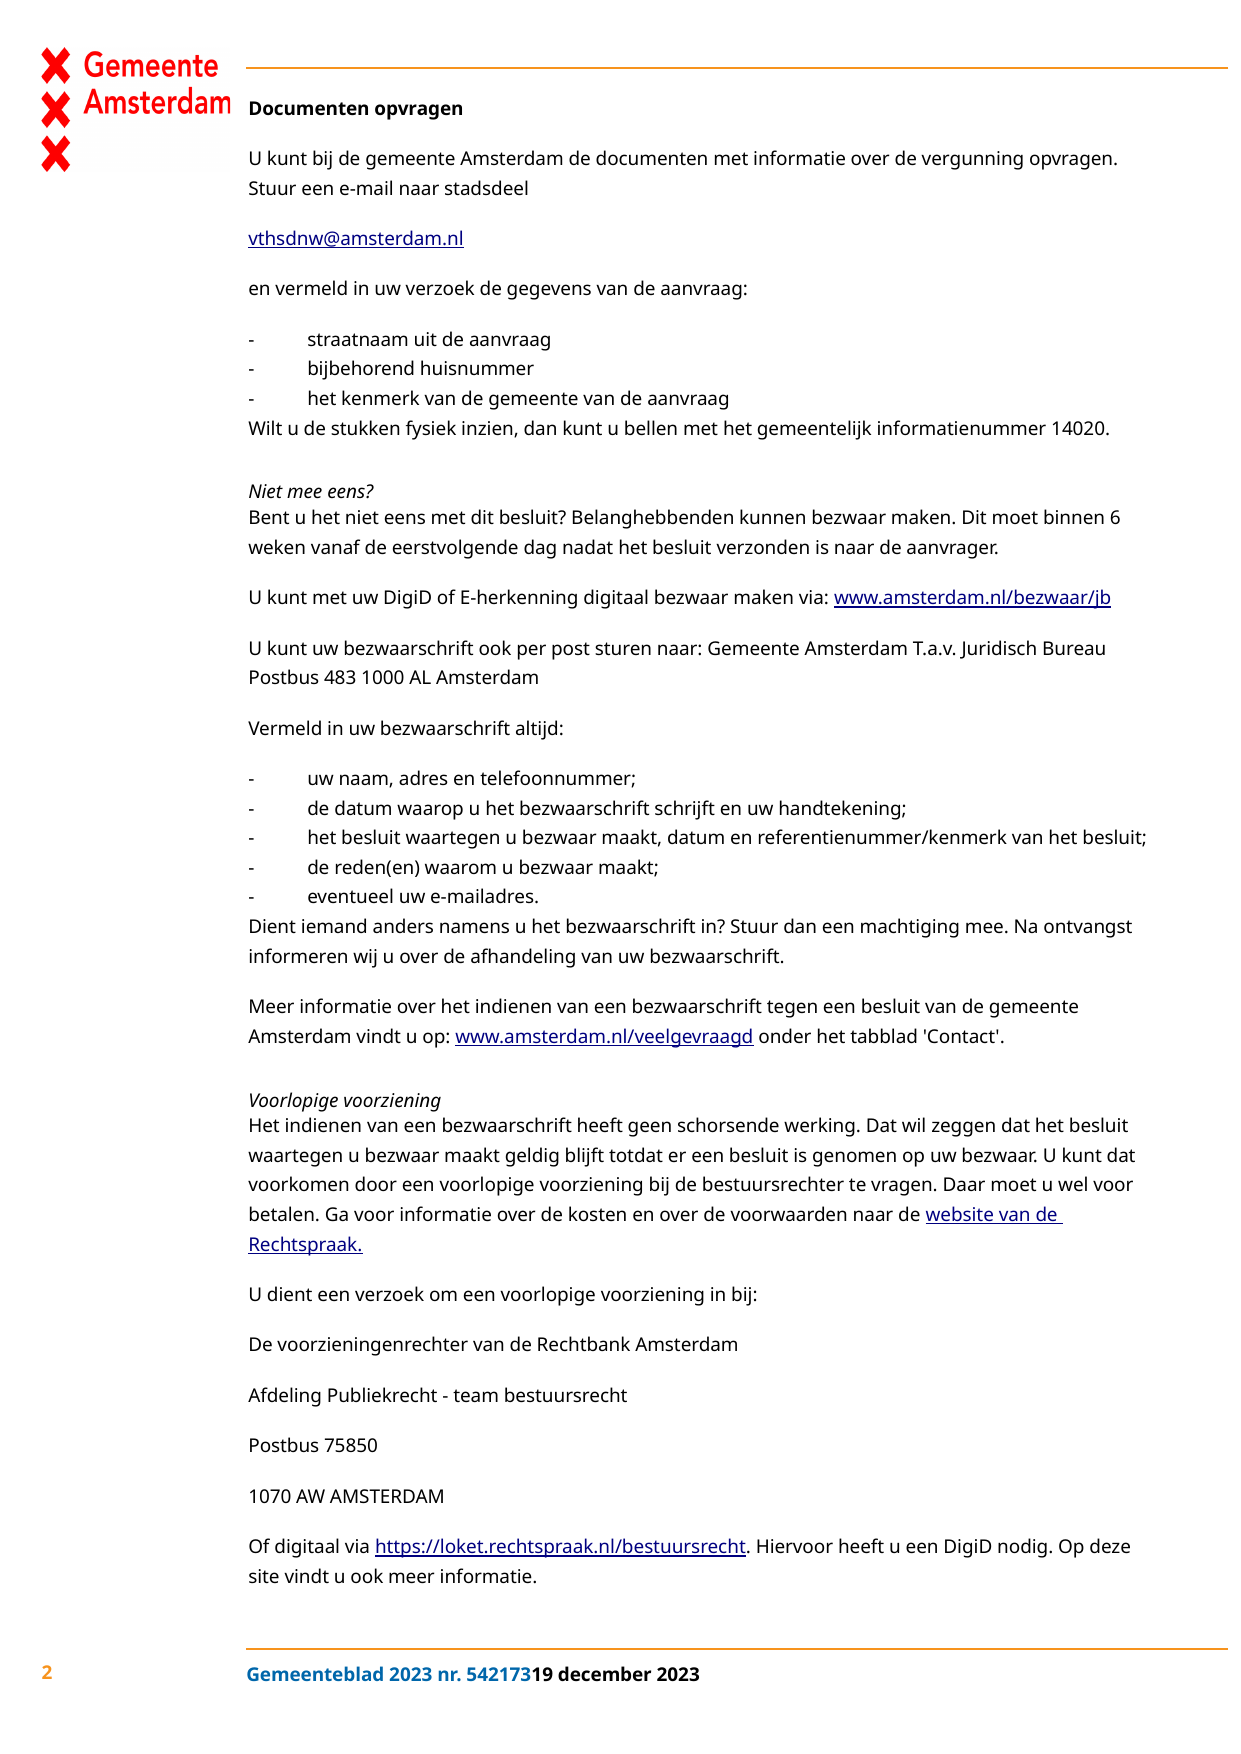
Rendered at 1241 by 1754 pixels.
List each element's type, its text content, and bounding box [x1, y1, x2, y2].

list de datum waarop u het bezwaarschrift schrijft en uw handtekening; [248, 795, 1152, 821]
text Meer informatie over het indienen van een bezwaarschrift tegen een besluit van de gemeente Amsterdam vindt u op: www.amsterdam.nl/veelgevraagd onder het tabblad 'Contact'. [248, 993, 1152, 1048]
text U dient een verzoek om een voorlopige voorziening in bij: [248, 1281, 1152, 1307]
text Of digitaal via https://loket.rechtspraak.nl/bestuursrecht. Hiervoor heeft u een DigiD nodig. Op deze site vindt u ook meer informatie. [248, 1533, 1152, 1589]
list eventueel uw e-mailadres. [248, 884, 1152, 909]
text U kunt uw bezwaarschrift ook per post sturen naar: Gemeente Amsterdam T.a.v. Juridisch Bureau Postbus 483 1000 AL Amsterdam [248, 635, 1152, 690]
text vthsdnw@amsterdam.nl [248, 225, 1152, 251]
text Bent u het niet eens met dit besluit? Belanghebbenden kunnen bezwaar maken. Dit moet binnen 6 weken vanaf de eerstvolgende dag nadat het besluit verzonden is naar de aanvrager. [248, 504, 1152, 560]
text en vermeld in uw verzoek de gegevens van de aanvraag: [248, 276, 1152, 301]
text Afdeling Publiekrecht - team bestuursrecht [248, 1382, 1152, 1408]
text De voorzieningenrechter van de Rechtbank Amsterdam [248, 1332, 1152, 1357]
text Postbus 75850 [248, 1432, 1152, 1458]
text Vermeld in uw bezwaarschrift altijd: [248, 715, 1152, 741]
text Voorlopige voorziening [248, 1087, 1152, 1112]
list bijbehorend huisnummer [248, 356, 1152, 381]
text 1070 AW AMSTERDAM [248, 1483, 1152, 1509]
text U kunt met uw DigiD of E-herkenning digitaal bezwaar maken via: www.amsterdam.nl/bezwaar/jb [248, 584, 1152, 610]
text Niet mee eens? [248, 479, 1152, 504]
list straatnaam uit de aanvraag [248, 326, 1152, 352]
text Dient iemand anders namens u het bezwaarschrift in? Stuur dan een machtiging mee. Na ontvangst informeren wij u over de afhandeling van uw bezwaarschrift. [248, 913, 1152, 968]
text Wilt u de stukken fysiek inzien, dan kunt u bellen met het gemeentelijk informatienummer 14020. [248, 415, 1152, 441]
text Het indienen van een bezwaarschrift heeft geen schorsende werking. Dat wil zeggen dat het besluit waartegen u bezwaar maakt geldig blijft totdat er een besluit is genomen op uw bezwaar. U kunt dat voorkomen door een voorlopige voorziening bij de bestuursrechter te vragen. Daar moet u wel voor betalen. Ga voor informatie over de kosten en over de voorwaarden naar de website van de Rechtspraak. [248, 1112, 1152, 1257]
text U kunt bij de gemeente Amsterdam de documenten met informatie over de vergunning opvragen. Stuur een e-mail naar stadsdeel [248, 145, 1152, 201]
text Documenten opvragen [248, 95, 1152, 121]
list uw naam, adres en telefoonnummer; [248, 765, 1152, 791]
list de reden(en) waarom u bezwaar maakt; [248, 854, 1152, 880]
list het kenmerk van de gemeente van de aanvraag [248, 385, 1152, 411]
picture [41, 47, 231, 172]
list het besluit waartegen u bezwaar maakt, datum en referentienummer/kenmerk van het besluit; [248, 824, 1152, 850]
